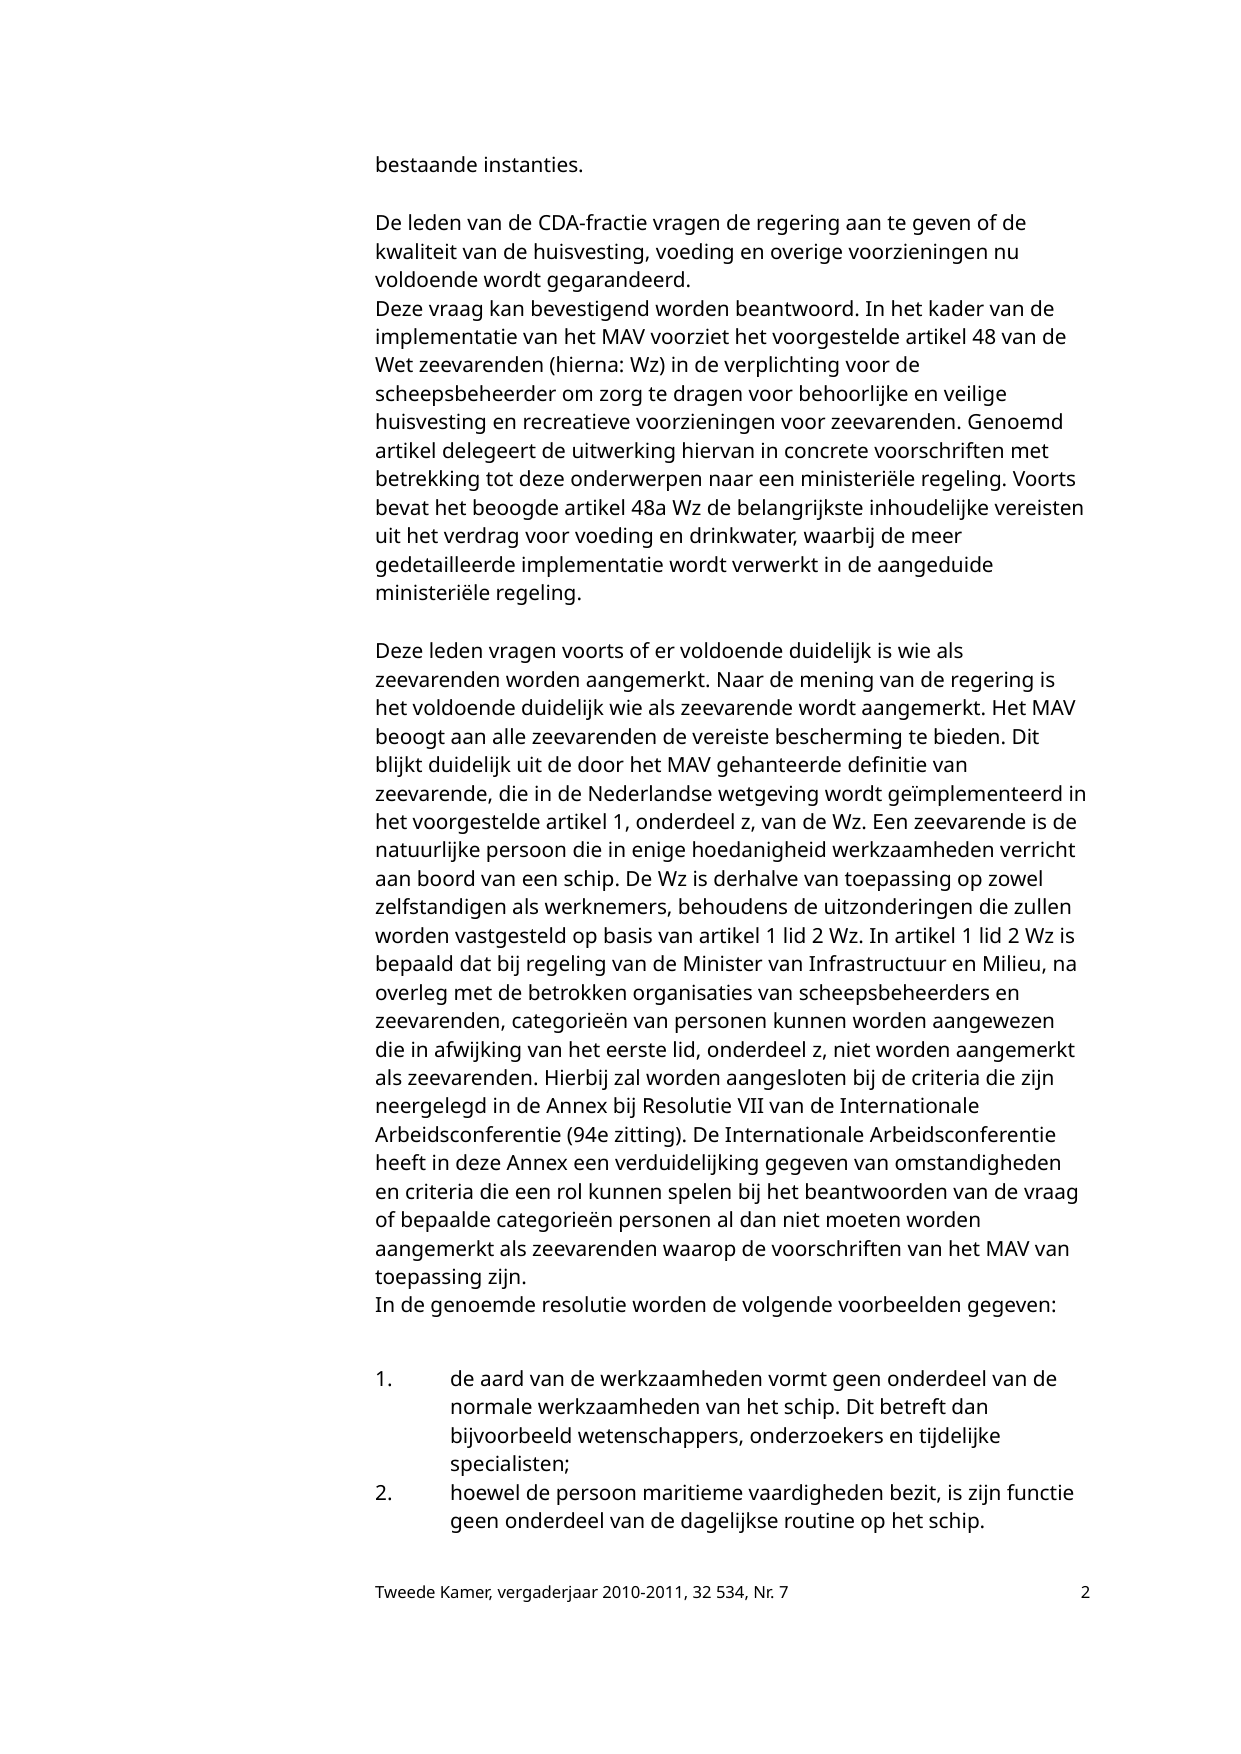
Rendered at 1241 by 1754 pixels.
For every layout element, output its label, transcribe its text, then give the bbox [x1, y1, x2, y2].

text In de genoemde resolutie worden de volgende voorbeelden gegeven: [375, 1291, 1090, 1319]
text De leden van de CDA-fractie vragen de regering aan te geven of de kwaliteit van de huisvesting, voeding en overige voorzieningen nu voldoende wordt gegarandeerd. [375, 208, 1090, 294]
text Deze vraag kan bevestigend worden beantwoord. In het kader van de implementatie van het MAV voorziet het voorgestelde artikel 48 van de Wet zeevarenden (hierna: Wz) in de verplichting voor de scheepsbeheerder om zorg te dragen voor behoorlijke en veilige huisvesting en recreatieve voorzieningen voor zeevarenden. Genoemd artikel delegeert de uitwerking hiervan in concrete voorschriften met betrekking tot deze onderwerpen naar een ministeriële regeling. Voorts bevat het beoogde artikel 48a Wz de belangrijkste inhoudelijke vereisten uit het verdrag voor voeding en drinkwater, waarbij de meer gedetailleerde implementatie wordt verwerkt in de aangeduide ministeriële regeling. [375, 294, 1090, 607]
list de aard van de werkzaamheden vormt geen onderdeel van de normale werkzaamheden van het schip. Dit betreft dan bijvoorbeeld wetenschappers, onderzoekers en tijdelijke specialisten; [375, 1364, 1090, 1478]
text Deze leden vragen voorts of er voldoende duidelijk is wie als zeevarenden worden aangemerkt. Naar de mening van de regering is het voldoende duidelijk wie als zeevarende wordt aangemerkt. Het MAV beoogt aan alle zeevarenden de vereiste bescherming te bieden. Dit blijkt duidelijk uit de door het MAV gehanteerde definitie van zeevarende, die in de Nederlandse wetgeving wordt geïmplementeerd in het voorgestelde artikel 1, onderdeel z, van de Wz. Een zeevarende is de natuurlijke persoon die in enige hoedanigheid werkzaamheden verricht aan boord van een schip. De Wz is derhalve van toepassing op zowel zelfstandigen als werknemers, behoudens de uitzonderingen die zullen worden vastgesteld op basis van artikel 1 lid 2 Wz. In artikel 1 lid 2 Wz is bepaald dat bij regeling van de Minister van Infrastructuur en Milieu, na overleg met de betrokken organisaties van scheepsbeheerders en zeevarenden, categorieën van personen kunnen worden aangewezen die in afwijking van het eerste lid, onderdeel z, niet worden aangemerkt als zeevarenden. Hierbij zal worden aangesloten bij de criteria die zijn neergelegd in de Annex bij Resolutie VII van de Internationale Arbeidsconferentie (94e zitting). De Internationale Arbeidsconferentie heeft in deze Annex een verduidelijking gegeven van omstandigheden en criteria die een rol kunnen spelen bij het beantwoorden van de vraag of bepaalde categorieën personen al dan niet moeten worden aangemerkt als zeevarenden waarop de voorschriften van het MAV van toepassing zijn. [375, 637, 1090, 1291]
list hoewel de persoon maritieme vaardigheden bezit, is zijn functie geen onderdeel van de dagelijkse routine op het schip. [375, 1478, 1090, 1535]
text bestaande instanties. [375, 150, 1090, 178]
